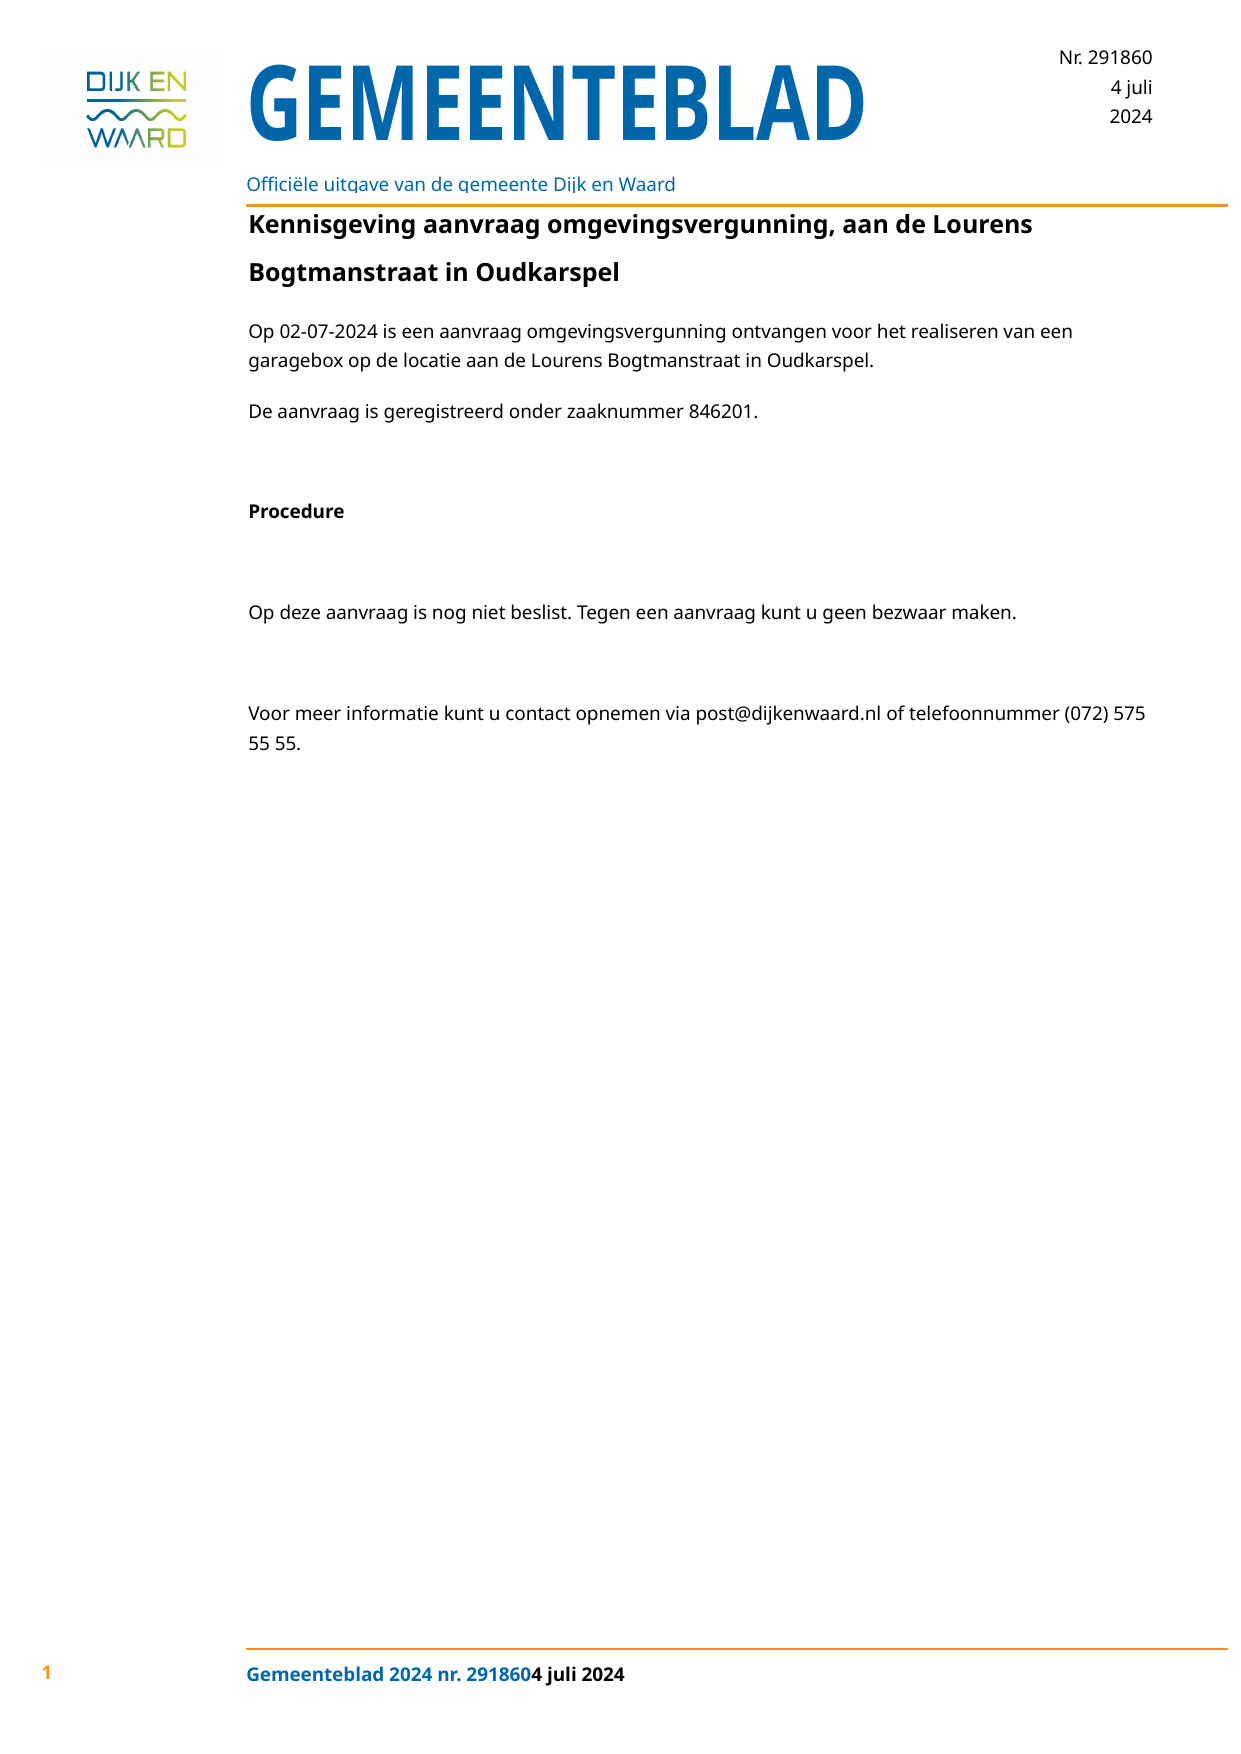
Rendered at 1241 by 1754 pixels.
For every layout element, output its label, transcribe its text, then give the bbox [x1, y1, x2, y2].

text Procedure [248, 499, 1152, 524]
text De aanvraag is geregistreerd onder zaaknummer 846201. [248, 398, 1152, 424]
text Op deze aanvraag is nog niet beslist. Tegen een aanvraag kunt u geen bezwaar maken. [248, 599, 1152, 625]
picture [41, 47, 231, 172]
text Op 02-07-2024 is een aanvraag omgevingsvergunning ontvangen voor het realiseren van een garagebox op de locatie aan de Lourens Bogtmanstraat in Oudkarspel. [248, 318, 1152, 373]
text Kennisgeving aanvraag omgevingsvergunning, aan de Lourens Bogtmanstraat in Oudkarspel [248, 207, 1152, 288]
text Voor meer informatie kunt u contact opnemen via post@dijkenwaard.nl of telefoonnummer (072) 575 55 55. [248, 700, 1152, 756]
